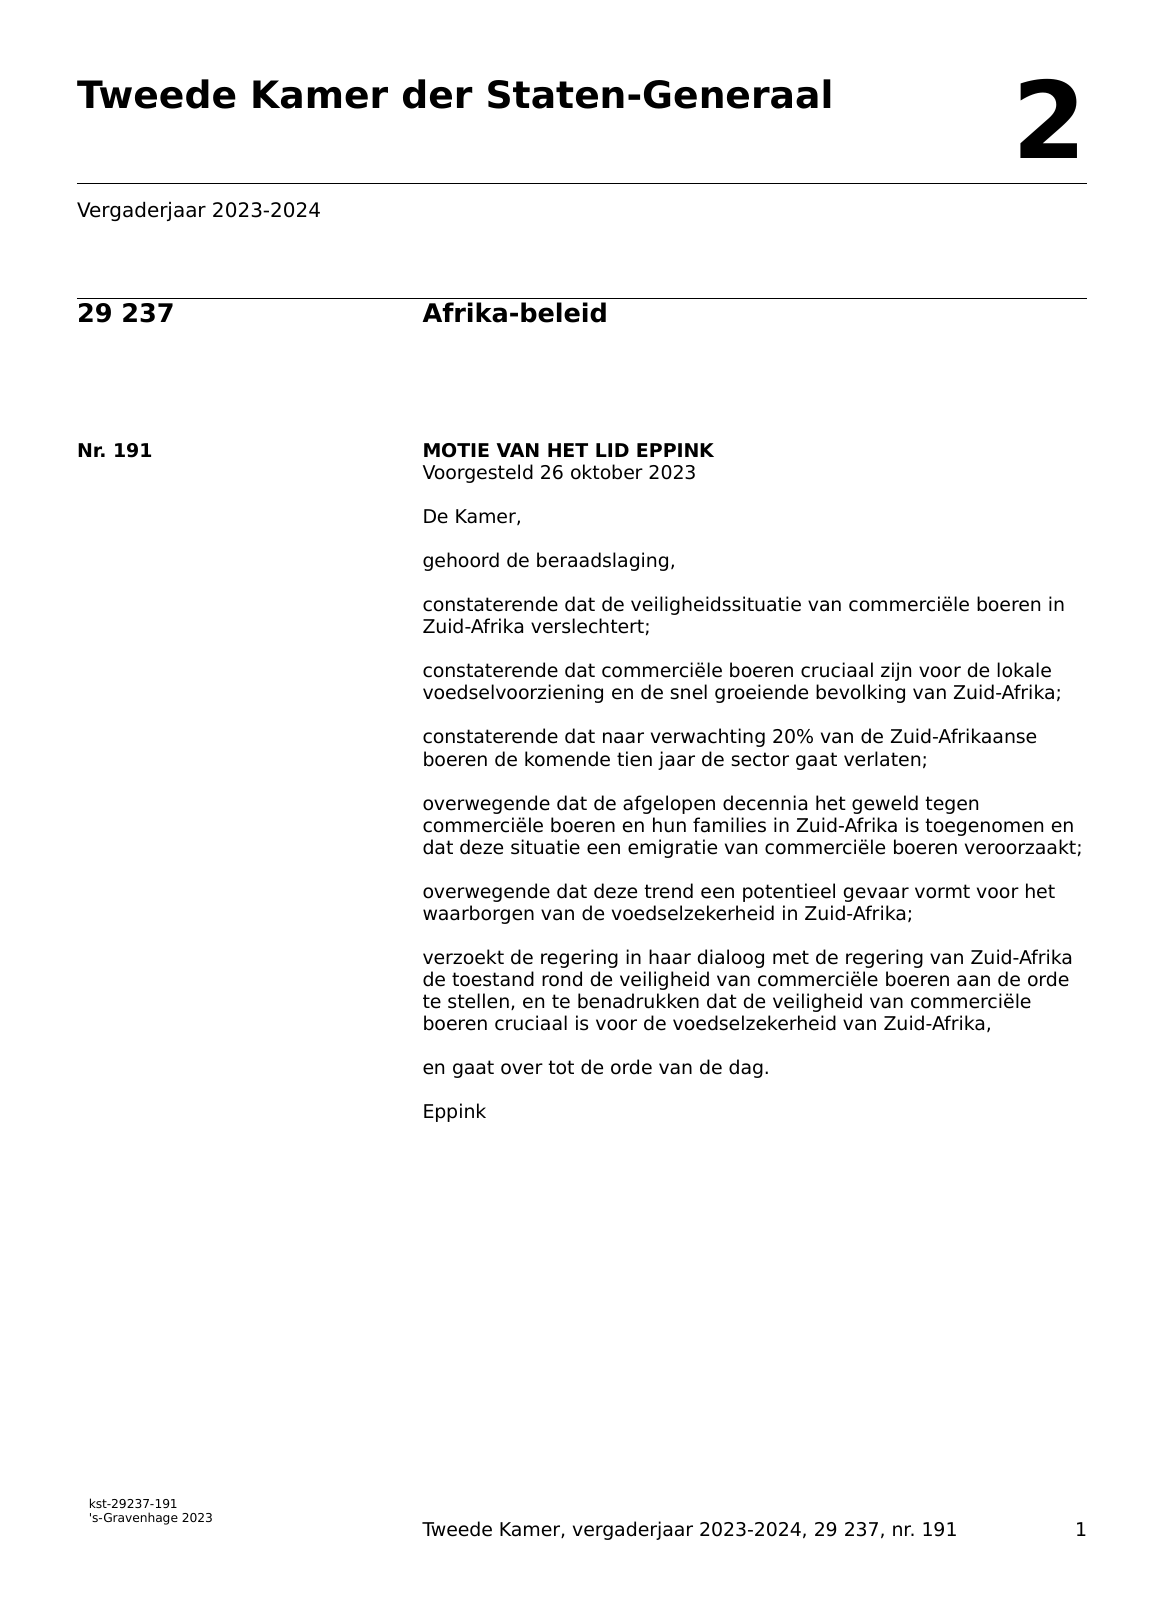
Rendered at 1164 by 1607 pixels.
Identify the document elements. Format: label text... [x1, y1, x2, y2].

subtitle Nr. 191 MOTIE VAN HET LID EPPINK [77, 440, 1087, 462]
text overwegende dat de afgelopen decennia het geweld tegen commerciële boeren en hun families in Zuid-Afrika is toegenomen en dat deze situatie een emigratie van commerciële boeren veroorzaakt; [422, 793, 1087, 858]
text verzoekt de regering in haar dialoog met de regering van Zuid-Afrika de toestand rond de veiligheid van commerciële boeren aan de orde te stellen, en te benadrukken dat de veiligheid van commerciële boeren cruciaal is voor de voedselzekerheid van Zuid-Afrika, [422, 947, 1087, 1035]
text 's-Gravenhage 2023 [88, 1511, 323, 1525]
text Eppink [422, 1101, 1087, 1123]
table_cell Vergaderjaar 2023-2024 [77, 184, 1087, 298]
text constaterende dat commerciële boeren cruciaal zijn voor de lokale voedselvoorziening en de snel groeiende bevolking van Zuid-Afrika; [422, 660, 1087, 704]
table_header 2 [886, 59, 1087, 183]
text constaterende dat naar verwachting 20% van de Zuid-Afrikaanse boeren de komende tien jaar de sector gaat verlaten; [422, 726, 1087, 770]
text Voorgesteld 26 oktober 2023 [422, 462, 1087, 484]
text overwegende dat deze trend een potentieel gevaar vormt voor het waarborgen van de voedselzekerheid in Zuid-Afrika; [422, 881, 1087, 925]
text en gaat over tot de orde van de dag. [422, 1057, 1087, 1079]
text De Kamer, [422, 506, 1087, 528]
text constaterende dat de veiligheidssituatie van commerciële boeren in Zuid-Afrika verslechtert; [422, 594, 1087, 638]
text gehoord de beraadslaging, [422, 550, 1087, 572]
subtitle 29 237 Afrika-beleid [77, 299, 1087, 329]
table_header Tweede Kamer der Staten-Generaal [77, 59, 886, 183]
text kst-29237-191 [88, 1497, 323, 1511]
